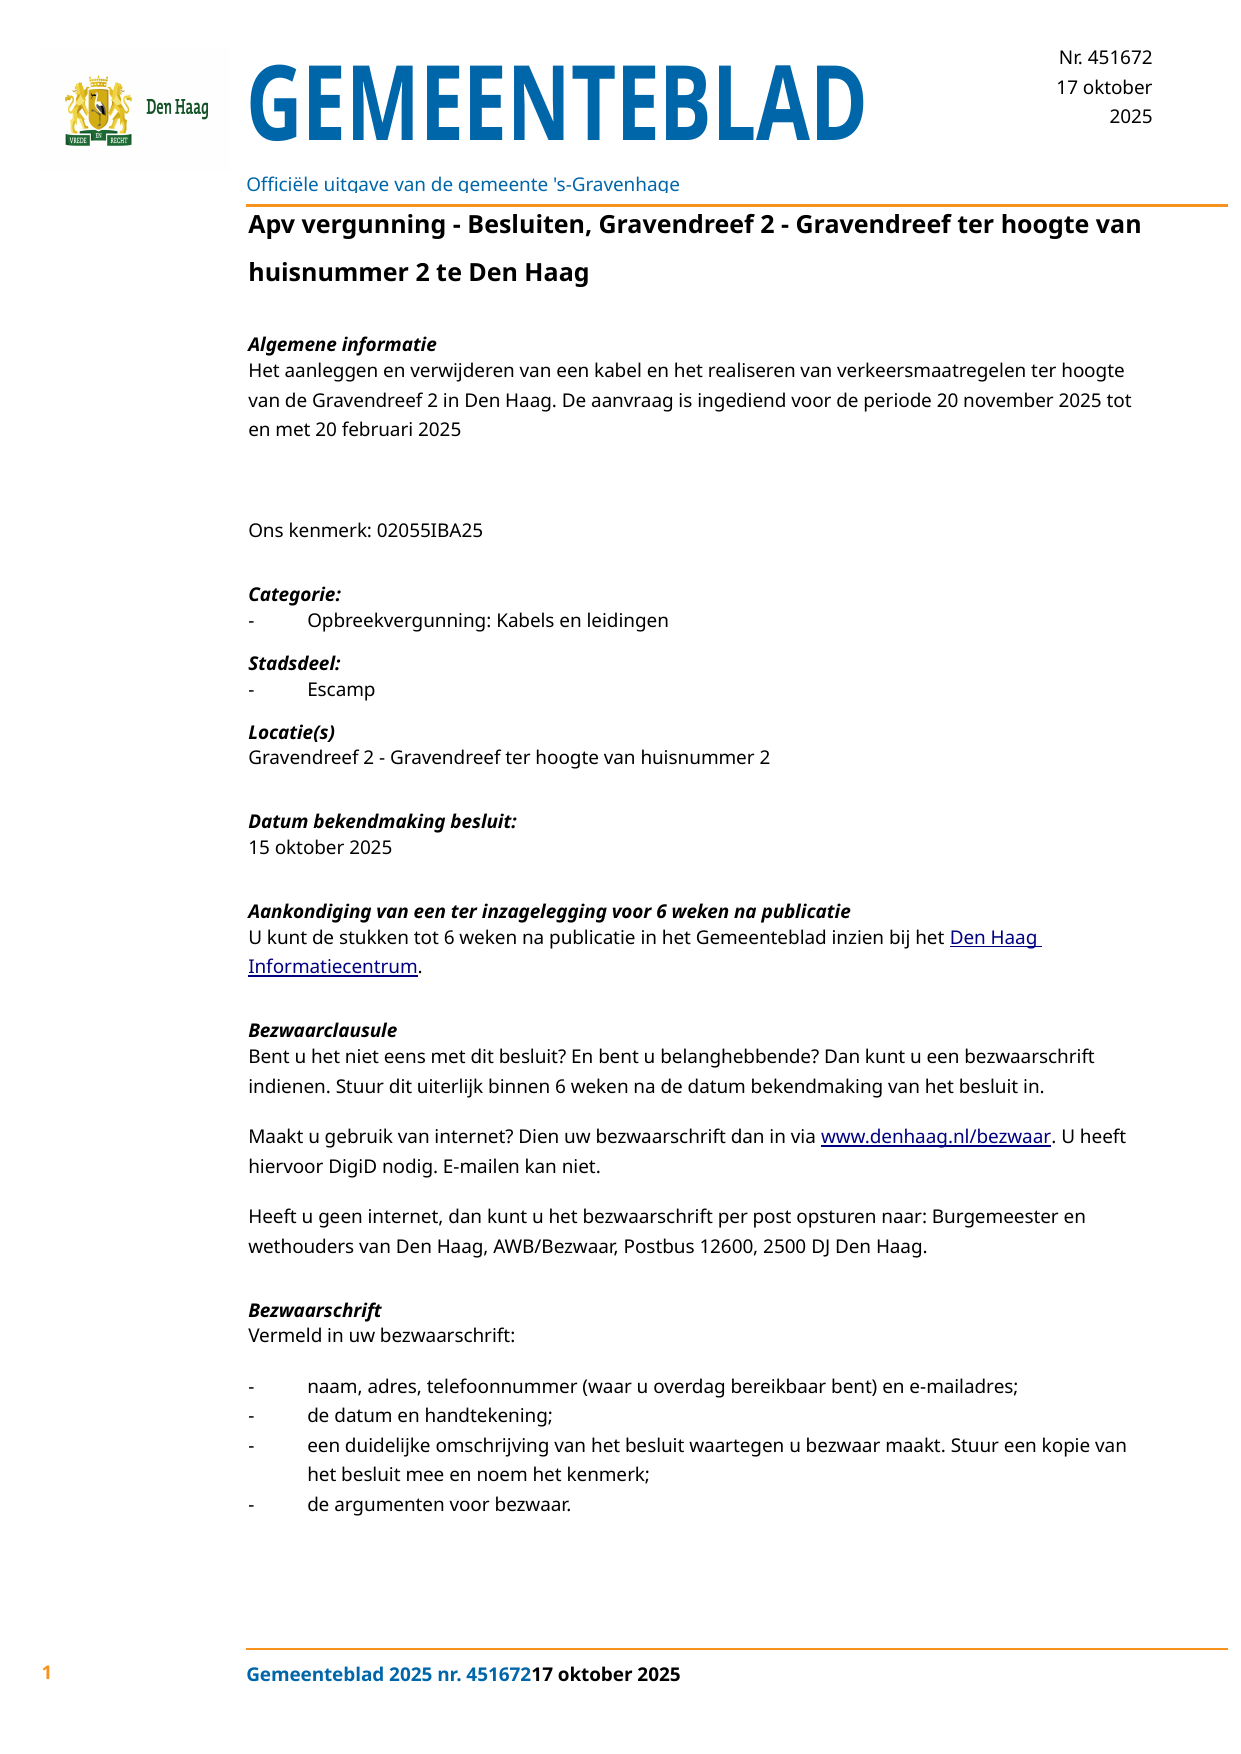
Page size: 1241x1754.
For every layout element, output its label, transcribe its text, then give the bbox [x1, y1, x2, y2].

text U kunt de stukken tot 6 weken na publicatie in het Gemeenteblad inzien bij het Den Haag Informatiecentrum. [248, 924, 1152, 979]
text Bezwaarclausule [248, 1017, 1152, 1043]
list naam, adres, telefoonnummer (waar u overdag bereikbaar bent) en e-mailadres; [248, 1373, 1152, 1399]
text Gravendreef 2 - Gravendreef ter hoogte van huisnummer 2 [248, 744, 1152, 770]
text 15 oktober 2025 [248, 834, 1152, 860]
list de argumenten voor bezwaar. [248, 1491, 1152, 1517]
text Vermeld in uw bezwaarschrift: [248, 1322, 1152, 1348]
text Locatie(s) [248, 719, 1152, 744]
list een duidelijke omschrijving van het besluit waartegen u bezwaar maakt. Stuur een kopie van het besluit mee en noem het kenmerk; [248, 1432, 1152, 1487]
text Apv vergunning - Besluiten, Gravendreef 2 - Gravendreef ter hoogte van huisnummer 2 te Den Haag [248, 207, 1152, 288]
text Aankondiging van een ter inzagelegging voor 6 weken na publicatie [248, 898, 1152, 924]
text Het aanleggen en verwijderen van een kabel en het realiseren van verkeersmaatregelen ter hoogte van de Gravendreef 2 in Den Haag. De aanvraag is ingediend voor de periode 20 november 2025 tot en met 20 februari 2025 [248, 357, 1152, 442]
picture [41, 47, 231, 172]
list Escamp [248, 676, 1152, 701]
text Maakt u gebruik van internet? Dien uw bezwaarschrift dan in via www.denhaag.nl/bezwaar. U heeft hiervoor DigiD nodig. E-mailen kan niet. [248, 1123, 1152, 1178]
list de datum en handtekening; [248, 1402, 1152, 1428]
text Bezwaarschrift [248, 1297, 1152, 1322]
list Opbreekvergunning: Kabels en leidingen [248, 607, 1152, 633]
text Bent u het niet eens met dit besluit? En bent u belanghebbende? Dan kunt u een bezwaarschrift indienen. Stuur dit uiterlijk binnen 6 weken na de datum bekendmaking van het besluit in. [248, 1043, 1152, 1098]
text Algemene informatie [248, 331, 1152, 357]
text Datum bekendmaking besluit: [248, 808, 1152, 834]
text Heeft u geen internet, dan kunt u het bezwaarschrift per post opsturen naar: Burgemeester en wethouders van Den Haag, AWB/Bezwaar, Postbus 12600, 2500 DJ Den Haag. [248, 1203, 1152, 1258]
text Stadsdeel: [248, 650, 1152, 676]
text Categorie: [248, 581, 1152, 607]
text Ons kenmerk: 02055IBA25 [248, 517, 1152, 543]
